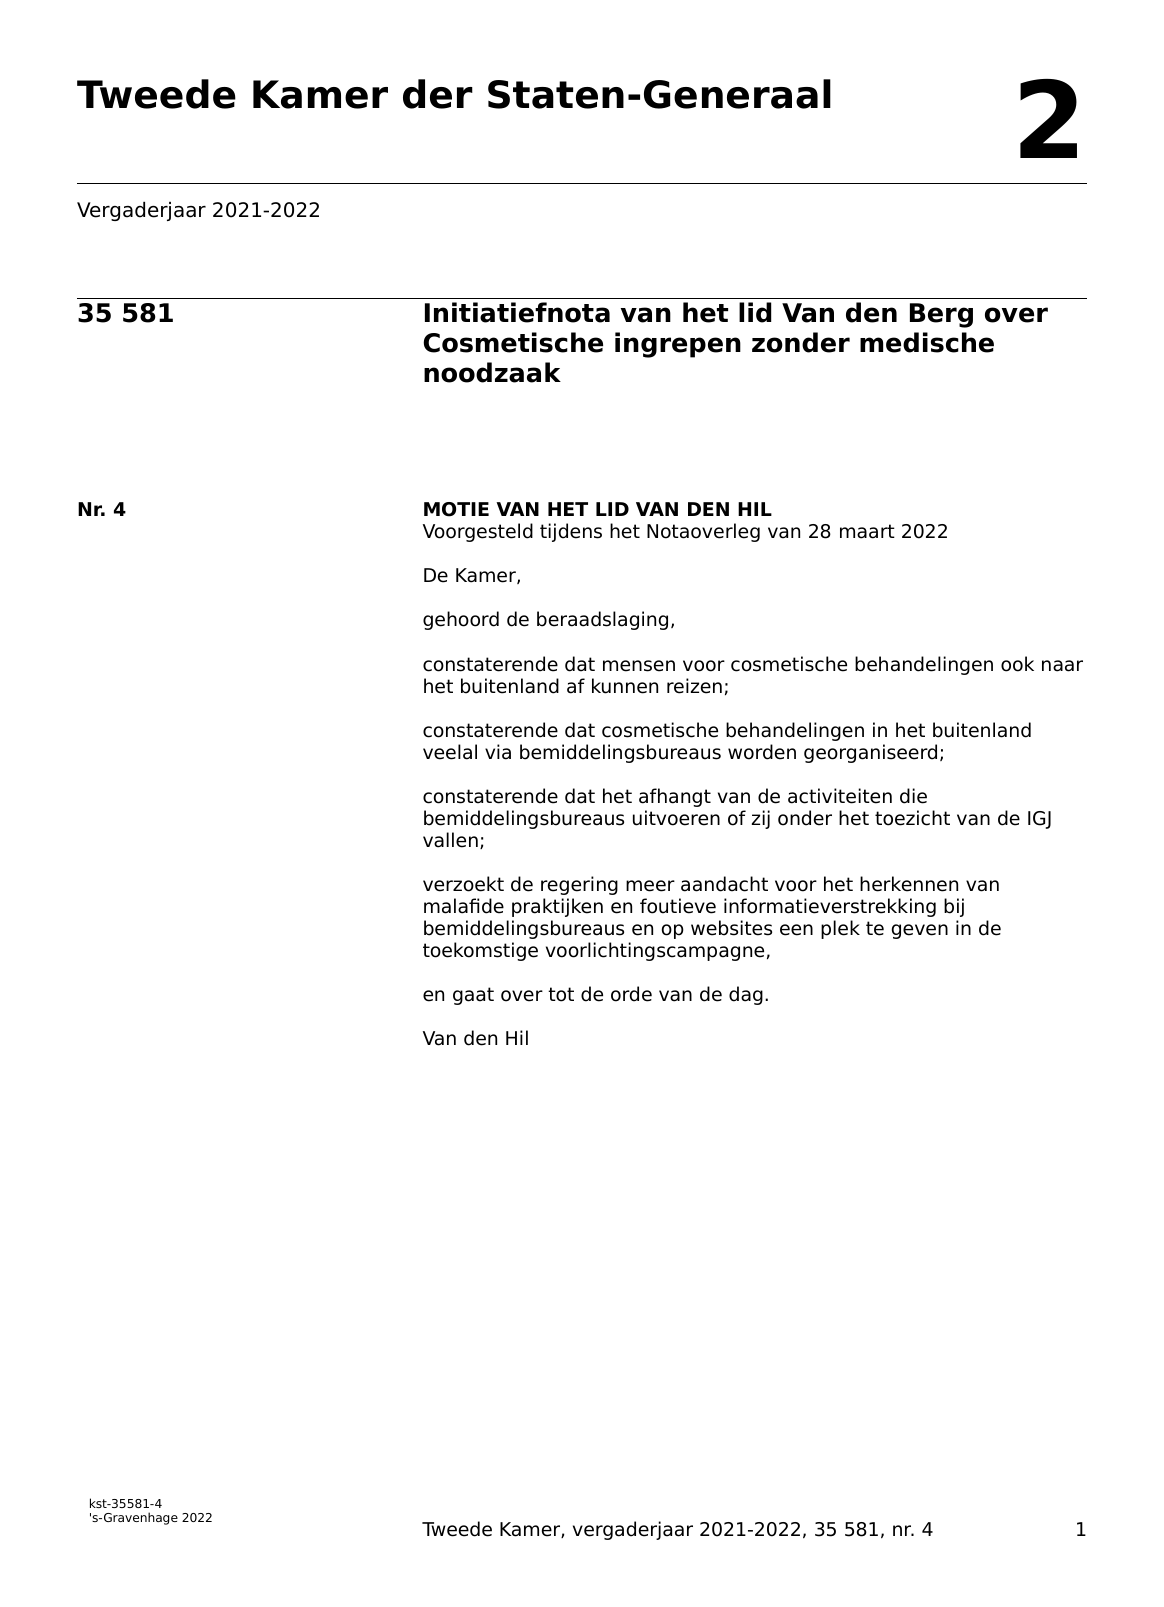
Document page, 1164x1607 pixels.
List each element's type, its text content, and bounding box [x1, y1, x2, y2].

text Voorgesteld tijdens het Notaoverleg van 28 maart 2022 [422, 521, 1087, 543]
table_cell Vergaderjaar 2021-2022 [77, 184, 1087, 298]
subtitle Nr. 4 MOTIE VAN HET LID VAN DEN HIL [77, 499, 1087, 521]
text constaterende dat het afhangt van de activiteiten die bemiddelingsbureaus uitvoeren of zij onder het toezicht van de IGJ vallen; [422, 786, 1087, 852]
text Van den Hil [422, 1028, 1087, 1050]
text gehoord de beraadslaging, [422, 609, 1087, 631]
subtitle 35 581 Initiatiefnota van het lid Van den Berg over Cosmetische ingrepen zonder medische noodzaak [77, 299, 1087, 388]
text verzoekt de regering meer aandacht voor het herkennen van malafide praktijken en foutieve informatieverstrekking bij bemiddelingsbureaus en op websites een plek te geven in de toekomstige voorlichtingscampagne, [422, 874, 1087, 962]
text constaterende dat mensen voor cosmetische behandelingen ook naar het buitenland af kunnen reizen; [422, 653, 1087, 697]
text 's-Gravenhage 2022 [88, 1511, 323, 1525]
text De Kamer, [422, 565, 1087, 587]
table_header 2 [886, 59, 1087, 183]
text en gaat over tot de orde van de dag. [422, 984, 1087, 1006]
text kst-35581-4 [88, 1497, 323, 1511]
text constaterende dat cosmetische behandelingen in het buitenland veelal via bemiddelingsbureaus worden georganiseerd; [422, 720, 1087, 764]
table_header Tweede Kamer der Staten-Generaal [77, 59, 886, 183]
